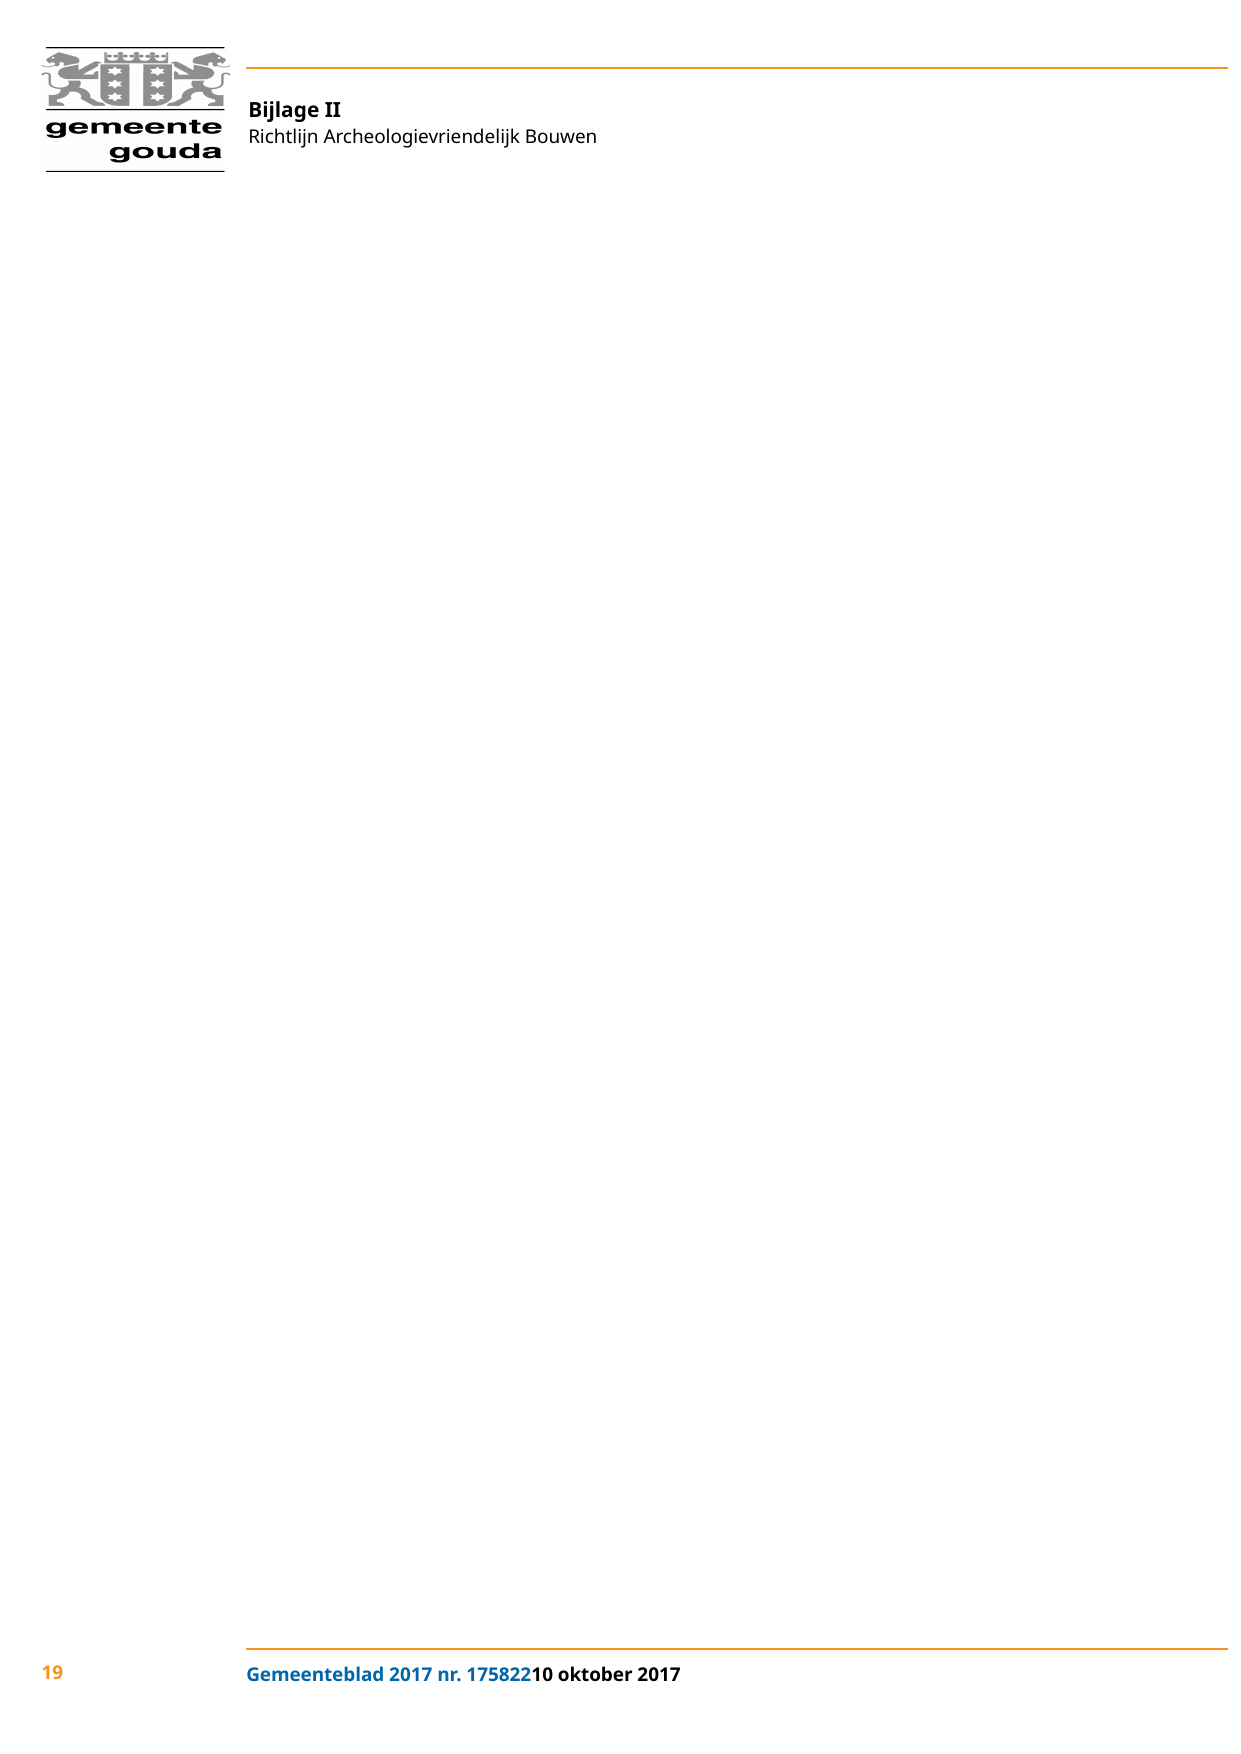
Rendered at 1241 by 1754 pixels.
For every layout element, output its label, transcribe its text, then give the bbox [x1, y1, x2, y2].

picture [41, 47, 231, 172]
text Richtlijn Archeologievriendelijk Bouwen [248, 123, 1152, 149]
text Bijlage II [248, 95, 1152, 123]
